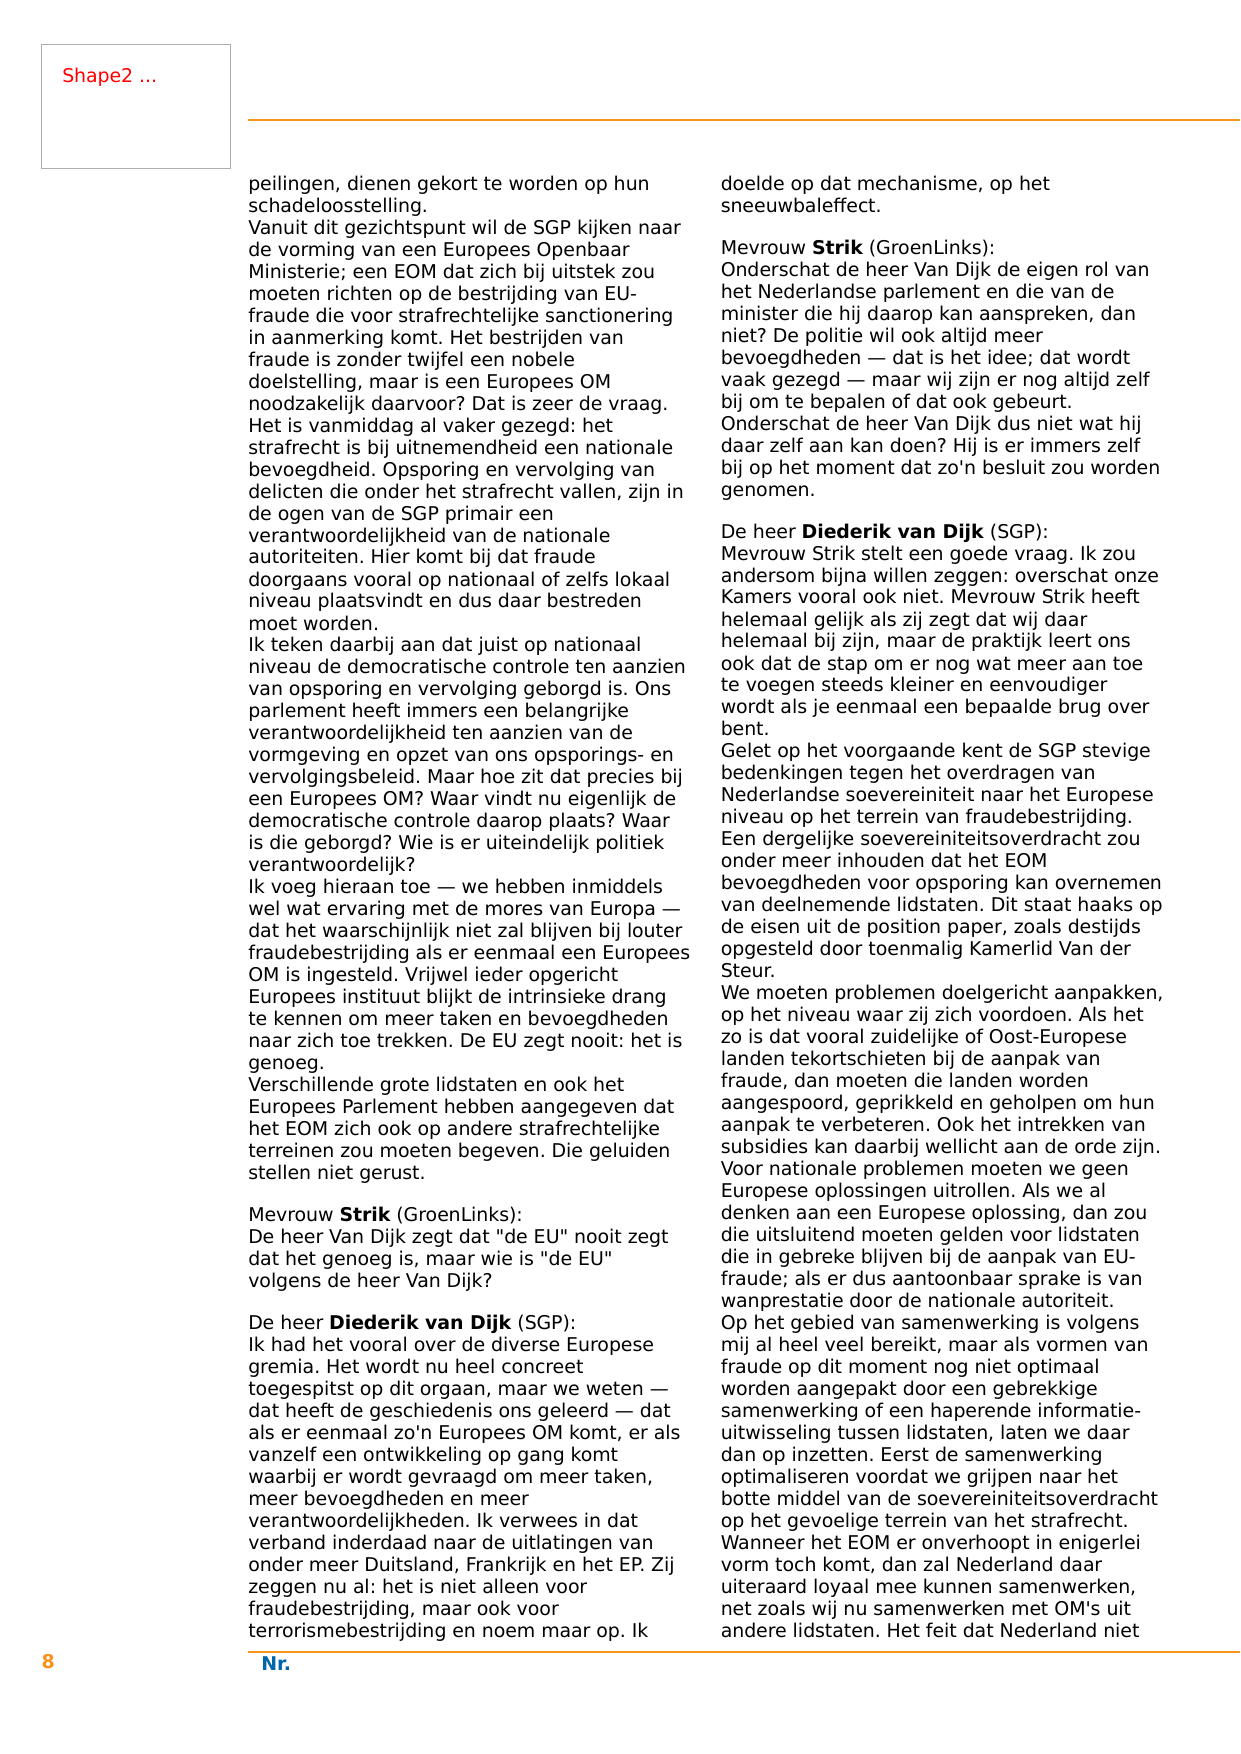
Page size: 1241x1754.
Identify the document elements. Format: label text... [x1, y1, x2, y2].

text Mevrouw Strik stelt een goede vraag. Ik zou andersom bijna willen zeggen: overschat onze Kamers vooral ook niet. Mevrouw Strik heeft helemaal gelijk als zij zegt dat wij daar helemaal bij zijn, maar de praktijk leert ons ook dat de stap om er nog wat meer aan toe te voegen steeds kleiner en eenvoudiger wordt als je eenmaal een bepaalde brug over bent. [721, 542, 1163, 740]
text Mevrouw Strik (GroenLinks): [248, 1204, 691, 1226]
text Verschillende grote lidstaten en ook het Europees Parlement hebben aangegeven dat het EOM zich ook op andere strafrechtelijke terreinen zou moeten begeven. Die geluiden stellen niet gerust. [248, 1074, 691, 1184]
text Ik voeg hieraan toe — we hebben inmiddels wel wat ervaring met de mores van Europa — dat het waarschijnlijk niet zal blijven bij louter fraudebestrijding als er eenmaal een Europees OM is ingesteld. Vrijwel ieder opgericht Europees instituut blijkt de intrinsieke drang te kennen om meer taken en bevoegdheden naar zich toe trekken. De EU zegt nooit: het is genoeg. [248, 876, 691, 1074]
text Mevrouw Strik (GroenLinks): [721, 237, 1163, 259]
text We moeten problemen doelgericht aanpakken, op het niveau waar zij zich voordoen. Als het zo is dat vooral zuidelijke of Oost-Europese landen tekortschieten bij de aanpak van fraude, dan moeten die landen worden aangespoord, geprikkeld en geholpen om hun aanpak te verbeteren. Ook het intrekken van subsidies kan daarbij wellicht aan de orde zijn. [721, 982, 1163, 1158]
text Gelet op het voorgaande kent de SGP stevige bedenkingen tegen het overdragen van Nederlandse soevereiniteit naar het Europese niveau op het terrein van fraudebestrijding. Een dergelijke soevereiniteitsoverdracht zou onder meer inhouden dat het EOM bevoegdheden voor opsporing kan overnemen van deelnemende lidstaten. Dit staat haaks op de eisen uit de position paper, zoals destijds opgesteld door toenmalig Kamerlid Van der Steur. [721, 740, 1163, 982]
text doelde op dat mechanisme, op het sneeuwbaleffect. [721, 173, 1163, 217]
text Vanuit dit gezichtspunt wil de SGP kijken naar de vorming van een Europees Openbaar Ministerie; een EOM dat zich bij uitstek zou moeten richten op de bestrijding van EU-fraude die voor strafrechtelijke sanctionering in aanmerking komt. Het bestrijden van fraude is zonder twijfel een nobele doelstelling, maar is een Europees OM noodzakelijk daarvoor? Dat is zeer de vraag. [248, 217, 691, 414]
text Wanneer het EOM er onverhoopt in enigerlei vorm toch komt, dan zal Nederland daar uiteraard loyaal mee kunnen samenwerken, net zoals wij nu samenwerken met OM's uit andere lidstaten. Het feit dat Nederland niet [721, 1532, 1163, 1641]
text Voor nationale problemen moeten we geen Europese oplossingen uitrollen. Als we al denken aan een Europese oplossing, dan zou die uitsluitend moeten gelden voor lidstaten die in gebreke blijven bij de aanpak van EU-fraude; als er dus aantoonbaar sprake is van wanprestatie door de nationale autoriteit. [721, 1158, 1163, 1312]
text Onderschat de heer Van Dijk de eigen rol van het Nederlandse parlement en die van de minister die hij daarop kan aanspreken, dan niet? De politie wil ook altijd meer bevoegdheden — dat is het idee; dat wordt vaak gezegd — maar wij zijn er nog altijd zelf bij om te bepalen of dat ook gebeurt. Onderschat de heer Van Dijk dus niet wat hij daar zelf aan kan doen? Hij is er immers zelf bij op het moment dat zo'n besluit zou worden genomen. [721, 259, 1163, 501]
text Het is vanmiddag al vaker gezegd: het strafrecht is bij uitnemendheid een nationale bevoegdheid. Opsporing en vervolging van delicten die onder het strafrecht vallen, zijn in de ogen van de SGP primair een verantwoordelijkheid van de nationale autoriteiten. Hier komt bij dat fraude doorgaans vooral op nationaal of zelfs lokaal niveau plaatsvindt en dus daar bestreden moet worden. [248, 414, 691, 634]
text Ik teken daarbij aan dat juist op nationaal niveau de democratische controle ten aanzien van opsporing en vervolging geborgd is. Ons parlement heeft immers een belangrijke verantwoordelijkheid ten aanzien van de vormgeving en opzet van ons opsporings- en vervolgingsbeleid. Maar hoe zit dat precies bij een Europees OM? Waar vindt nu eigenlijk de democratische controle daarop plaats? Waar is die geborgd? Wie is er uiteindelijk politiek verantwoordelijk? [248, 634, 691, 876]
text De heer Diederik van Dijk (SGP): [248, 1312, 691, 1334]
text De heer Van Dijk zegt dat "de EU" nooit zegt dat het genoeg is, maar wie is "de EU" volgens de heer Van Dijk? [248, 1226, 691, 1292]
text De heer Diederik van Dijk (SGP): [721, 521, 1163, 542]
text Op het gebied van samenwerking is volgens mij al heel veel bereikt, maar als vormen van fraude op dit moment nog niet optimaal worden aangepakt door een gebrekkige samenwerking of een haperende informatie-uitwisseling tussen lidstaten, laten we daar dan op inzetten. Eerst de samenwerking optimaliseren voordat we grijpen naar het botte middel van de soevereiniteitsoverdracht op het gevoelige terrein van het strafrecht. [721, 1312, 1163, 1532]
text Ik had het vooral over de diverse Europese gremia. Het wordt nu heel concreet toegespitst op dit orgaan, maar we weten — dat heeft de geschiedenis ons geleerd — dat als er eenmaal zo'n Europees OM komt, er als vanzelf een ontwikkeling op gang komt waarbij er wordt gevraagd om meer taken, meer bevoegdheden en meer verantwoordelijkheden. Ik verwees in dat verband inderdaad naar de uitlatingen van onder meer Duitsland, Frankrijk en het EP. Zij zeggen nu al: het is niet alleen voor fraudebestrijding, maar ook voor terrorismebestrijding en noem maar op. Ik [248, 1334, 691, 1641]
text peilingen, dienen gekort te worden op hun schadeloosstelling. [248, 173, 691, 217]
